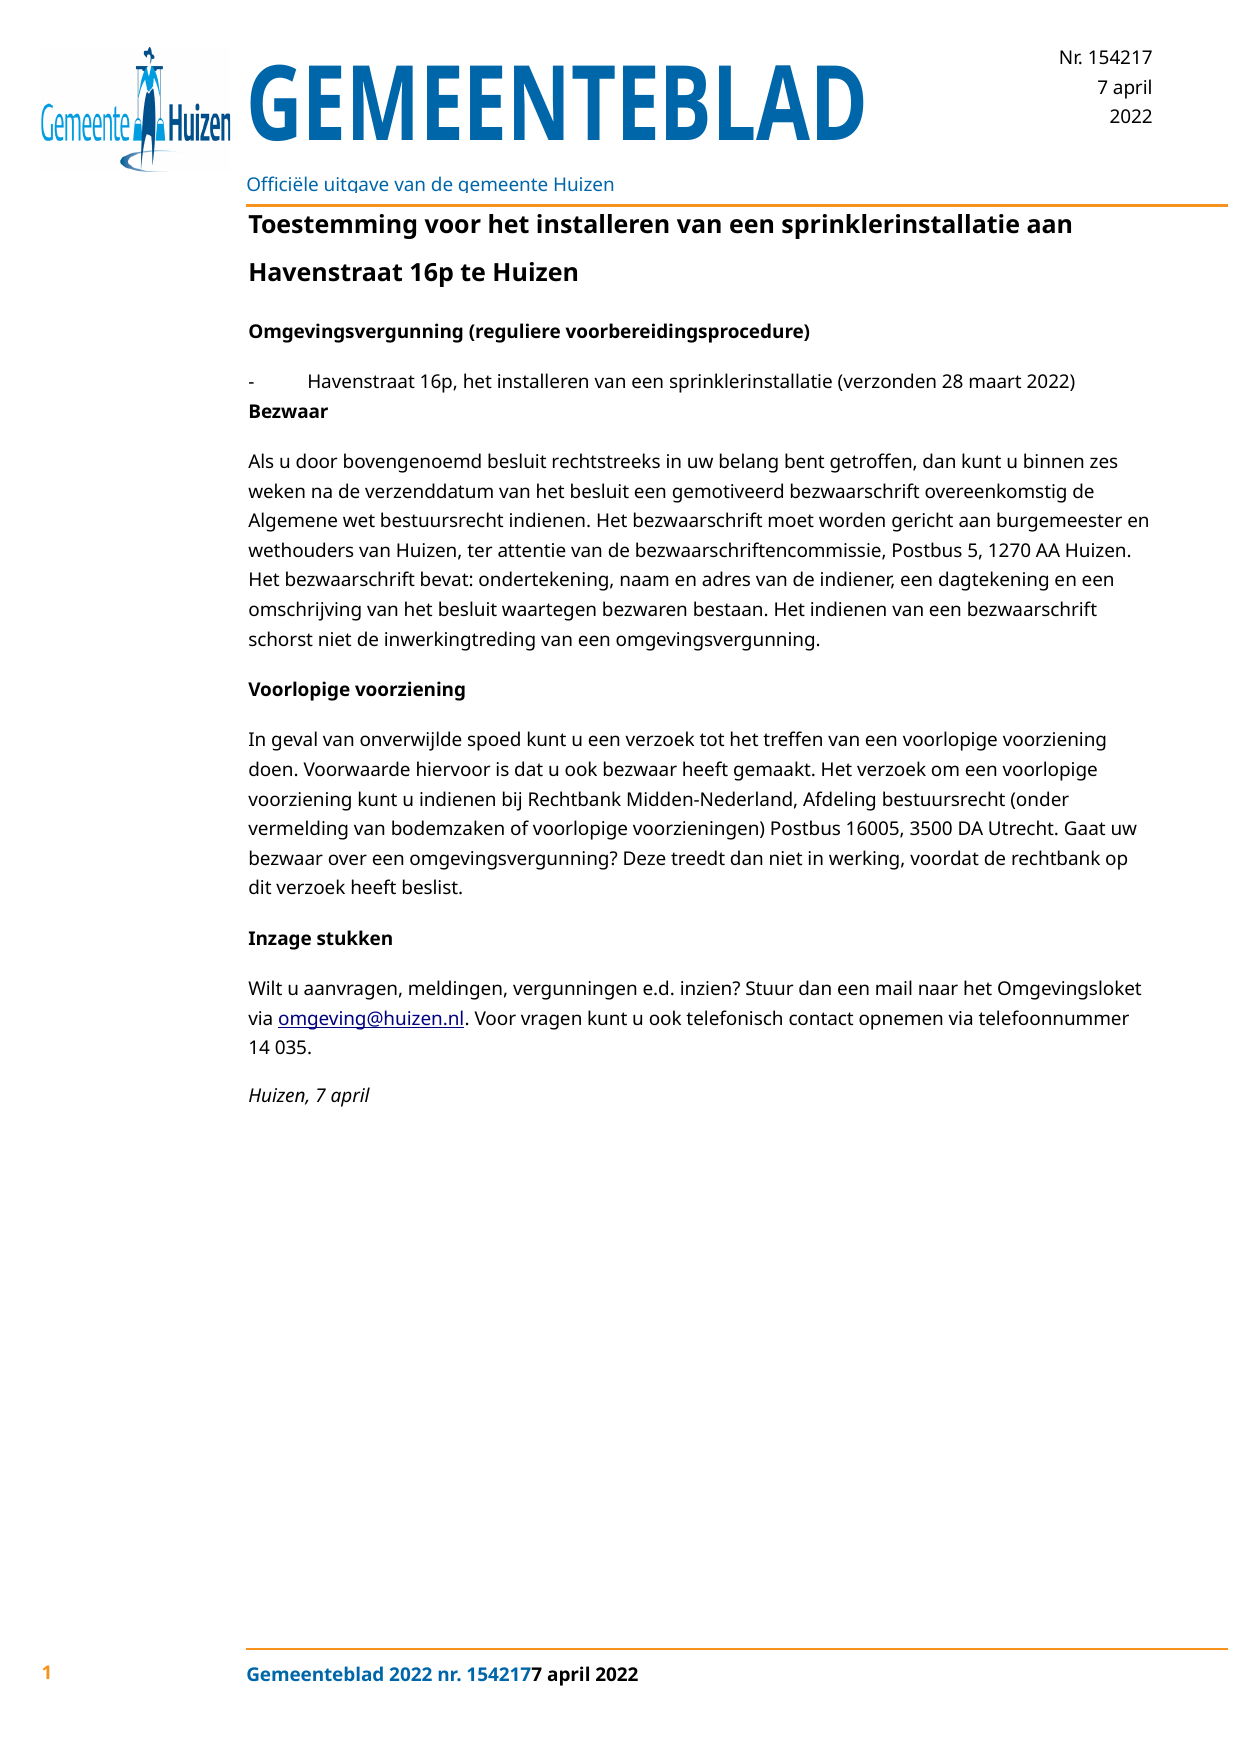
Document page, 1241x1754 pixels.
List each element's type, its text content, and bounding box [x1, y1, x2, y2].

text Toestemming voor het installeren van een sprinklerinstallatie aan Havenstraat 16p te Huizen [248, 207, 1152, 288]
text Huizen, 7 april [248, 1082, 1152, 1108]
text Bezwaar [248, 398, 1152, 424]
text Omgevingsvergunning (reguliere voorbereidingsprocedure) [248, 318, 1152, 344]
list Havenstraat 16p, het installeren van een sprinklerinstallatie (verzonden 28 maart 2022) [248, 368, 1152, 394]
text Wilt u aanvragen, meldingen, vergunningen e.d. inzien? Stuur dan een mail naar het Omgevingsloket via omgeving@huizen.nl. Voor vragen kunt u ook telefonisch contact opnemen via telefoonnummer 14 035. [248, 975, 1152, 1060]
text Inzage stukken [248, 925, 1152, 951]
text Voorlopige voorziening [248, 676, 1152, 702]
picture [41, 47, 231, 172]
text Als u door bovengenoemd besluit rechtstreeks in uw belang bent getroffen, dan kunt u binnen zes weken na de verzenddatum van het besluit een gemotiveerd bezwaarschrift overeenkomstig de Algemene wet bestuursrecht indienen. Het bezwaarschrift moet worden gericht aan burgemeester en wethouders van Huizen, ter attentie van de bezwaarschriftencommissie, Postbus 5, 1270 AA Huizen. Het bezwaarschrift bevat: ondertekening, naam en adres van de indiener, een dagtekening en een omschrijving van het besluit waartegen bezwaren bestaan. Het indienen van een bezwaarschrift schorst niet de inwerkingtreding van een omgevingsvergunning. [248, 448, 1152, 652]
text In geval van onverwijlde spoed kunt u een verzoek tot het treffen van een voorlopige voorziening doen. Voorwaarde hiervoor is dat u ook bezwaar heeft gemaakt. Het verzoek om een voorlopige voorziening kunt u indienen bij Rechtbank Midden-Nederland, Afdeling bestuursrecht (onder vermelding van bodemzaken of voorlopige voorzieningen) Postbus 16005, 3500 DA Utrecht. Gaat uw bezwaar over een omgevingsvergunning? Deze treedt dan niet in werking, voordat de rechtbank op dit verzoek heeft beslist. [248, 727, 1152, 900]
